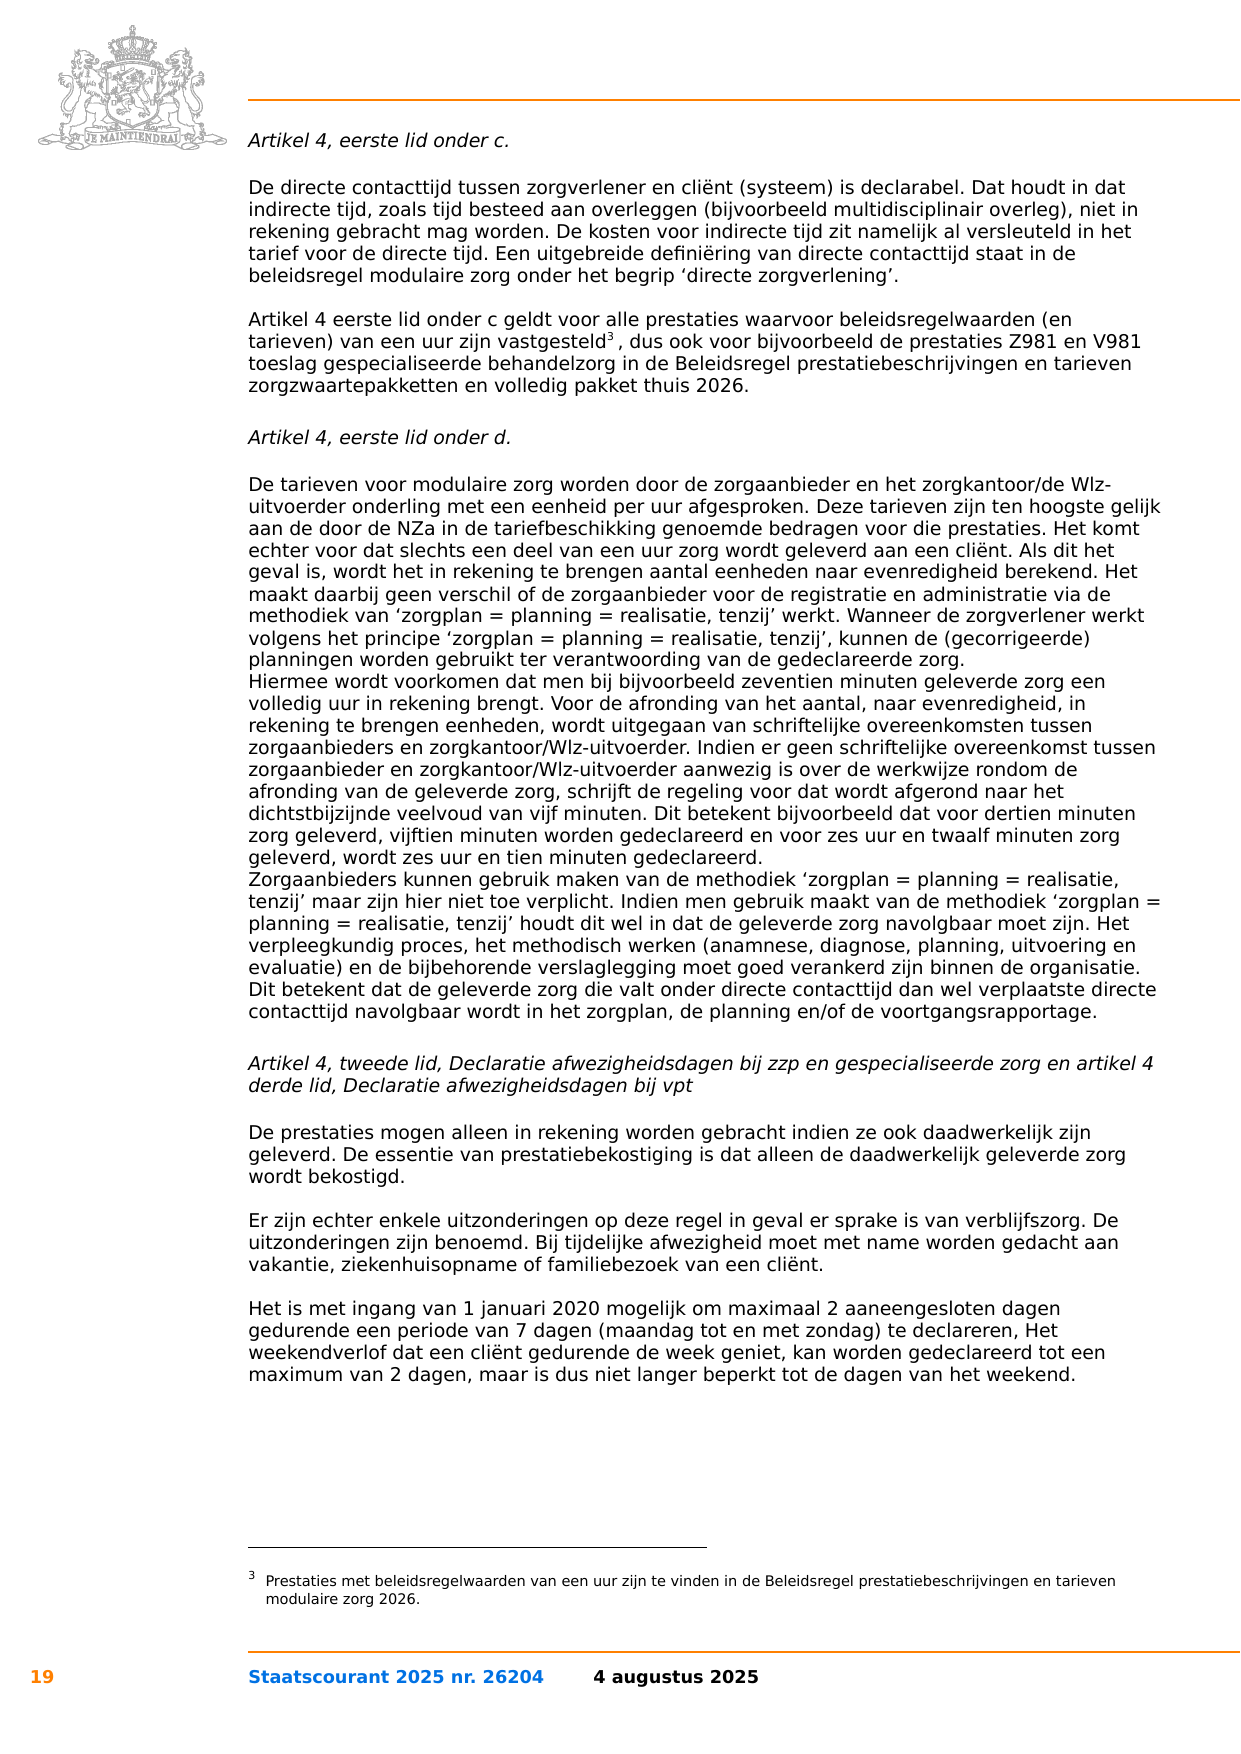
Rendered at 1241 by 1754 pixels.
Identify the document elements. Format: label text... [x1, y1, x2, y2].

text Zorgaanbieders kunnen gebruik maken van de methodiek ‘zorgplan = planning = realisatie, tenzij’ maar zijn hier niet toe verplicht. Indien men gebruik maakt van de methodiek ‘zorgplan = planning = realisatie, tenzij’ houdt dit wel in dat de geleverde zorg navolgbaar moet zijn. Het verpleegkundig proces, het methodisch werken (anamnese, diagnose, planning, uitvoering en evaluatie) en de bijbehorende verslaglegging moet goed verankerd zijn binnen de organisatie. Dit betekent dat de geleverde zorg die valt onder directe contacttijd dan wel verplaatste directe contacttijd navolgbaar wordt in het zorgplan, de planning en/of de voortgangsrapportage. [248, 869, 1163, 1023]
text Prestaties met beleidsregelwaarden van een uur zijn te vinden in de Beleidsregel prestatiebeschrijvingen en tarieven modulaire zorg 2026. [248, 1569, 1163, 1608]
text De directe contacttijd tussen zorgverlener en cliënt (systeem) is declarabel. Dat houdt in dat indirecte tijd, zoals tijd besteed aan overleggen (bijvoorbeeld multidisciplinair overleg), niet in rekening gebracht mag worden. De kosten voor indirecte tijd zit namelijk al versleuteld in het tarief voor de directe tijd. Een uitgebreide definiëring van directe contacttijd staat in de beleidsregel modulaire zorg onder het begrip ‘directe zorgverlening’. [248, 177, 1163, 287]
text De prestaties mogen alleen in rekening worden gebracht indien ze ook daadwerkelijk zijn geleverd. De essentie van prestatiebekostiging is dat alleen de daadwerkelijk geleverde zorg wordt bekostigd. [248, 1122, 1163, 1188]
text Hiermee wordt voorkomen dat men bij bijvoorbeeld zeventien minuten geleverde zorg een volledig uur in rekening brengt. Voor de afronding van het aantal, naar evenredigheid, in rekening te brengen eenheden, wordt uitgegaan van schriftelijke overeenkomsten tussen zorgaanbieders en zorgkantoor/Wlz-uitvoerder. Indien er geen schriftelijke overeenkomst tussen zorgaanbieder en zorgkantoor/Wlz-uitvoerder aanwezig is over de werkwijze rondom de afronding van de geleverde zorg, schrijft de regeling voor dat wordt afgerond naar het dichtstbijzijnde veelvoud van vijf minuten. Dit betekent bijvoorbeeld dat voor dertien minuten zorg geleverd, vijftien minuten worden gedeclareerd en voor zes uur en twaalf minuten zorg geleverd, wordt zes uur en tien minuten gedeclareerd. [248, 671, 1163, 869]
text Het is met ingang van 1 januari 2020 mogelijk om maximaal 2 aaneengesloten dagen gedurende een periode van 7 dagen (maandag tot en met zondag) te declareren, Het weekendverlof dat een cliënt gedurende de week geniet, kan worden gedeclareerd tot een maximum van 2 dagen, maar is dus niet langer beperkt tot de dagen van het weekend. [248, 1298, 1163, 1386]
text Er zijn echter enkele uitzonderingen op deze regel in geval er sprake is van verblijfszorg. De uitzonderingen zijn benoemd. Bij tijdelijke afwezigheid moet met name worden gedacht aan vakantie, ziekenhuisopname of familiebezoek van een cliënt. [248, 1210, 1163, 1276]
picture [38, 25, 227, 150]
text Artikel 4 eerste lid onder c geldt voor alle prestaties waarvoor beleidsregelwaarden (en tarieven) van een uur zijn vastgesteld, dus ook voor bijvoorbeeld de prestaties Z981 en V981 toeslag gespecialiseerde behandelzorg in de Beleidsregel prestatiebeschrijvingen en tarieven zorgzwaartepakketten en volledig pakket thuis 2026. [248, 309, 1163, 397]
subtitle Artikel 4, eerste lid onder d. [248, 427, 1163, 448]
text De tarieven voor modulaire zorg worden door de zorgaanbieder en het zorgkantoor/de Wlz-uitvoerder onderling met een eenheid per uur afgesproken. Deze tarieven zijn ten hoogste gelijk aan de door de NZa in de tariefbeschikking genoemde bedragen voor die prestaties. Het komt echter voor dat slechts een deel van een uur zorg wordt geleverd aan een cliënt. Als dit het geval is, wordt het in rekening te brengen aantal eenheden naar evenredigheid berekend. Het maakt daarbij geen verschil of de zorgaanbieder voor de registratie en administratie via de methodiek van ‘zorgplan = planning = realisatie, tenzij’ werkt. Wanneer de zorgverlener werkt volgens het principe ‘zorgplan = planning = realisatie, tenzij’, kunnen de (gecorrigeerde) planningen worden gebruikt ter verantwoording van de gedeclareerde zorg. [248, 473, 1163, 671]
subtitle Artikel 4, tweede lid, Declaratie afwezigheidsdagen bij zzp en gespecialiseerde zorg en artikel 4 derde lid, Declaratie afwezigheidsdagen bij vpt [248, 1053, 1163, 1097]
subtitle Artikel 4, eerste lid onder c. [248, 130, 1163, 152]
